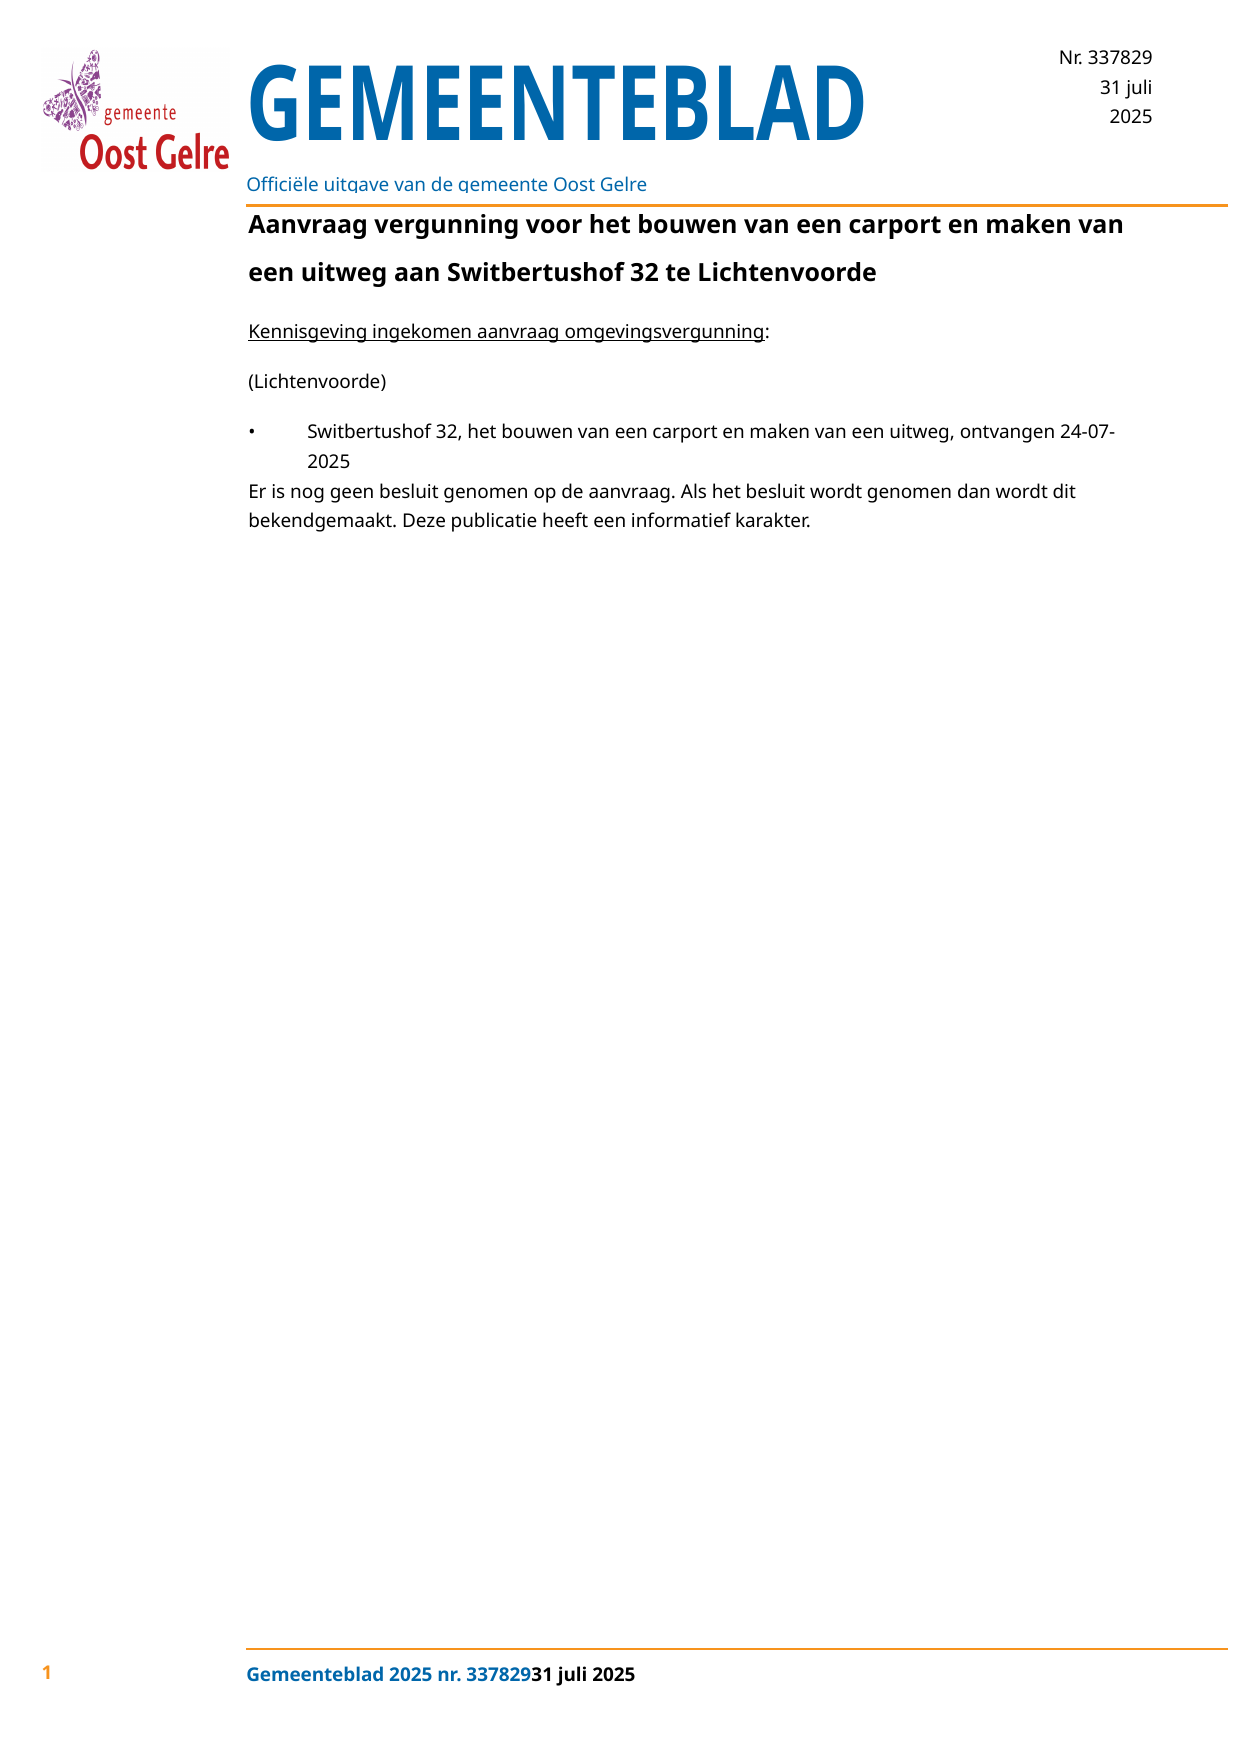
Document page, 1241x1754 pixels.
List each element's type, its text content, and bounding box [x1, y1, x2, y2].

text (Lichtenvoorde) [248, 368, 1152, 394]
picture [41, 47, 231, 172]
list Switbertushof 32, het bouwen van een carport en maken van een uitweg, ontvangen 24-07-2025 [248, 419, 1152, 474]
text Aanvraag vergunning voor het bouwen van een carport en maken van een uitweg aan Switbertushof 32 te Lichtenvoorde [248, 207, 1152, 288]
text Kennisgeving ingekomen aanvraag omgevingsvergunning: [248, 318, 1152, 344]
text Er is nog geen besluit genomen op de aanvraag. Als het besluit wordt genomen dan wordt dit bekendgemaakt. Deze publicatie heeft een informatief karakter. [248, 478, 1152, 533]
